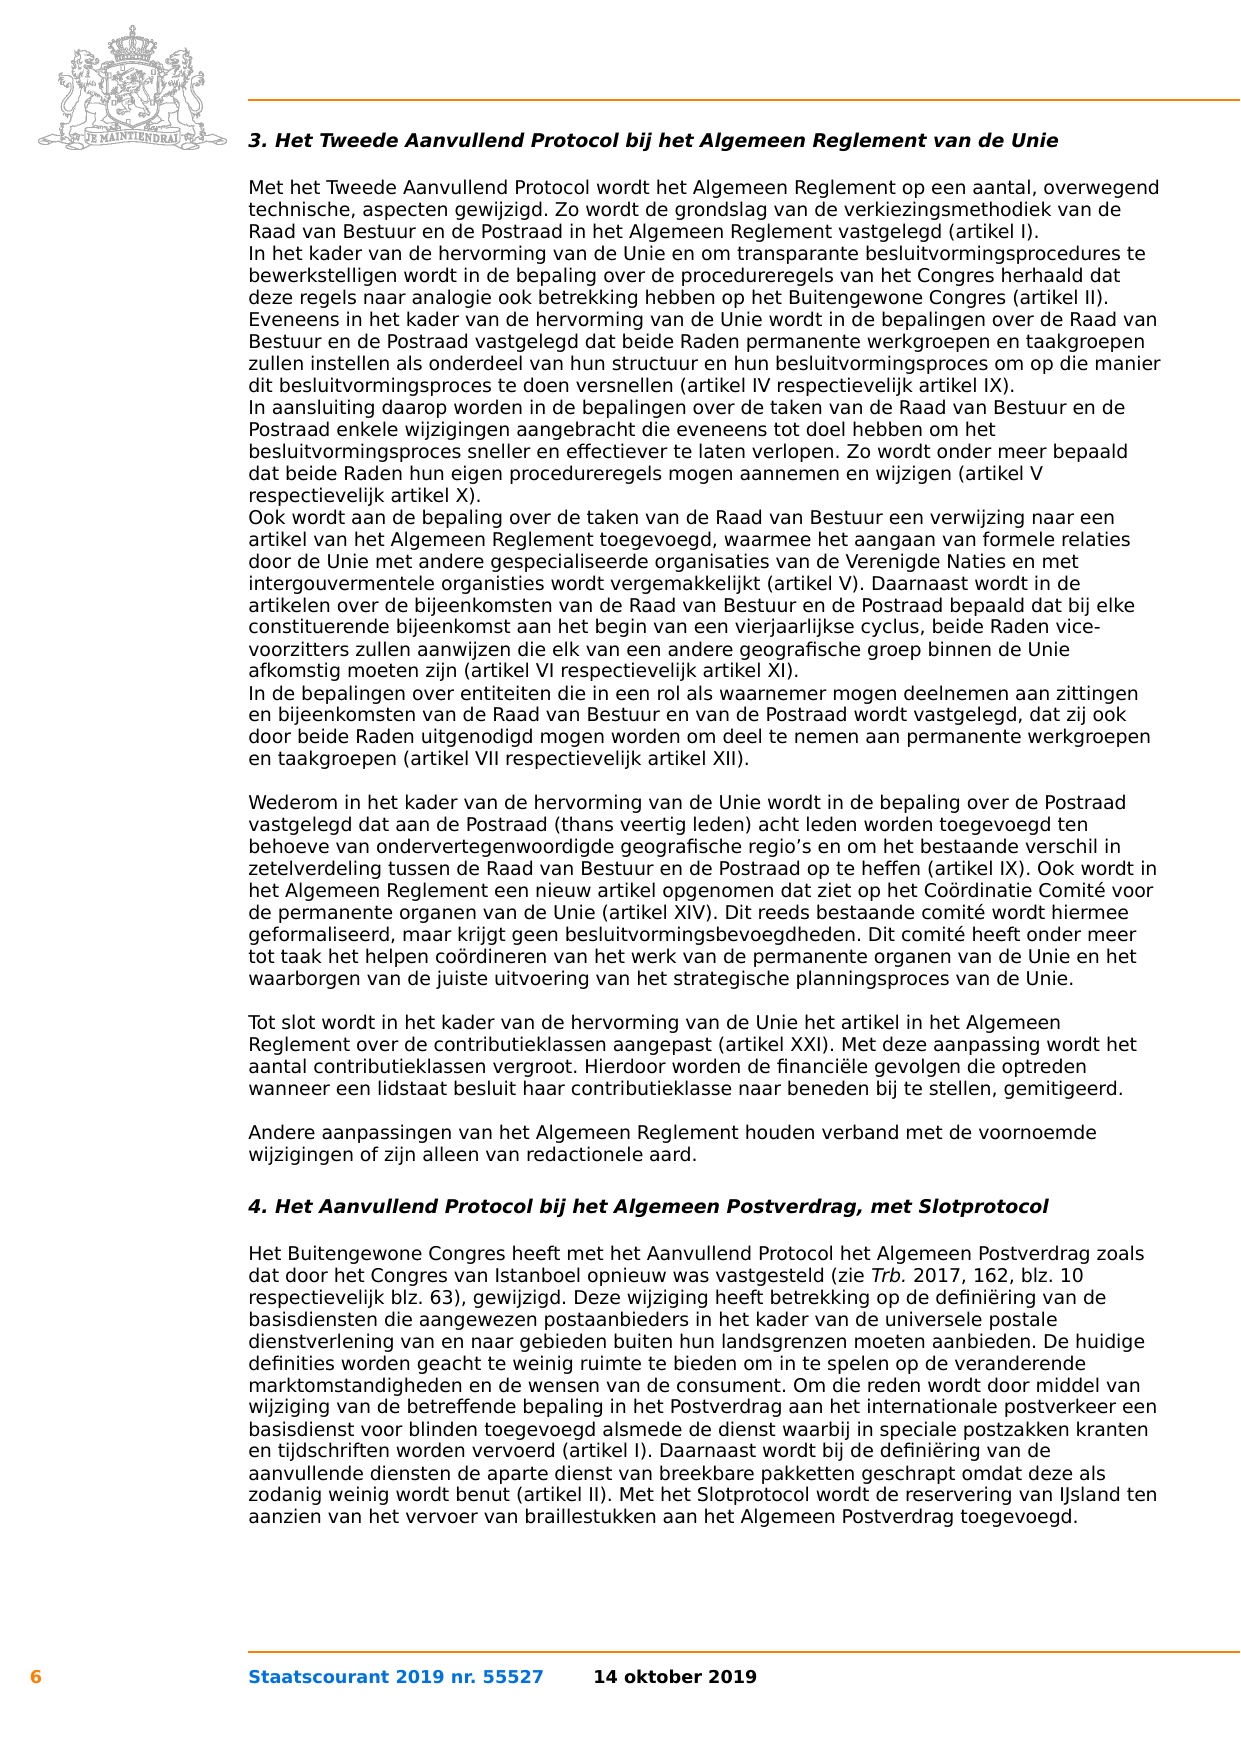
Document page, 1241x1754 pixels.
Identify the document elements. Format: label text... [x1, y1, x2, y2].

text Ook wordt aan de bepaling over de taken van de Raad van Bestuur een verwijzing naar een artikel van het Algemeen Reglement toegevoegd, waarmee het aangaan van formele relaties door de Unie met andere gespecialiseerde organisaties van de Verenigde Naties en met intergouvermentele organisties wordt vergemakkelijkt (artikel V). Daarnaast wordt in de artikelen over de bijeenkomsten van de Raad van Bestuur en de Postraad bepaald dat bij elke constituerende bijeenkomst aan het begin van een vierjaarlijkse cyclus, beide Raden vice-voorzitters zullen aanwijzen die elk van een andere geografische groep binnen de Unie afkomstig moeten zijn (artikel VI respectievelijk artikel XI). [248, 507, 1163, 682]
text Tot slot wordt in het kader van de hervorming van de Unie het artikel in het Algemeen Reglement over de contributieklassen aangepast (artikel XXI). Met deze aanpassing wordt het aantal contributieklassen vergroot. Hierdoor worden de financiële gevolgen die optreden wanneer een lidstaat besluit haar contributieklasse naar beneden bij te stellen, gemitigeerd. [248, 1012, 1163, 1100]
text Wederom in het kader van de hervorming van de Unie wordt in de bepaling over de Postraad vastgelegd dat aan de Postraad (thans veertig leden) acht leden worden toegevoegd ten behoeve van ondervertegenwoordigde geografische regio’s en om het bestaande verschil in zetelverdeling tussen de Raad van Bestuur en de Postraad op te heffen (artikel IX). Ook wordt in het Algemeen Reglement een nieuw artikel opgenomen dat ziet op het Coördinatie Comité voor de permanente organen van de Unie (artikel XIV). Dit reeds bestaande comité wordt hiermee geformaliseerd, maar krijgt geen besluitvormingsbevoegdheden. Dit comité heeft onder meer tot taak het helpen coördineren van het werk van de permanente organen van de Unie en het waarborgen van de juiste uitvoering van het strategische planningsproces van de Unie. [248, 792, 1163, 990]
text Het Buitengewone Congres heeft met het Aanvullend Protocol het Algemeen Postverdrag zoals dat door het Congres van Istanboel opnieuw was vastgesteld (zie Trb. 2017, 162, blz. 10 respectievelijk blz. 63), gewijzigd. Deze wijziging heeft betrekking op de definiëring van de basisdiensten die aangewezen postaanbieders in het kader van de universele postale dienstverlening van en naar gebieden buiten hun landsgrenzen moeten aanbieden. De huidige definities worden geacht te weinig ruimte te bieden om in te spelen op de veranderende marktomstandigheden en de wensen van de consument. Om die reden wordt door middel van wijziging van de betreffende bepaling in het Postverdrag aan het internationale postverkeer een basisdienst voor blinden toegevoegd alsmede de dienst waarbij in speciale postzakken kranten en tijdschriften worden vervoerd (artikel I). Daarnaast wordt bij de definiëring van de aanvullende diensten de aparte dienst van breekbare pakketten geschrapt omdat deze als zodanig weinig wordt benut (artikel II). Met het Slotprotocol wordt de reservering van IJsland ten aanzien van het vervoer van braillestukken aan het Algemeen Postverdrag toegevoegd. [248, 1243, 1163, 1528]
text Andere aanpassingen van het Algemeen Reglement houden verband met de voornoemde wijzigingen of zijn alleen van redactionele aard. [248, 1122, 1163, 1166]
text In het kader van de hervorming van de Unie en om transparante besluitvormingsprocedures te bewerkstelligen wordt in de bepaling over de procedureregels van het Congres herhaald dat deze regels naar analogie ook betrekking hebben op het Buitengewone Congres (artikel II). Eveneens in het kader van de hervorming van de Unie wordt in de bepalingen over de Raad van Bestuur en de Postraad vastgelegd dat beide Raden permanente werkgroepen en taakgroepen zullen instellen als onderdeel van hun structuur en hun besluitvormingsproces om op die manier dit besluitvormingsproces te doen versnellen (artikel IV respectievelijk artikel IX). [248, 243, 1163, 397]
picture [38, 25, 227, 150]
text Met het Tweede Aanvullend Protocol wordt het Algemeen Reglement op een aantal, overwegend technische, aspecten gewijzigd. Zo wordt de grondslag van de verkiezingsmethodiek van de Raad van Bestuur en de Postraad in het Algemeen Reglement vastgelegd (artikel I). [248, 177, 1163, 243]
subtitle 3. Het Tweede Aanvullend Protocol bij het Algemeen Reglement van de Unie [248, 130, 1163, 152]
text In aansluiting daarop worden in de bepalingen over de taken van de Raad van Bestuur en de Postraad enkele wijzigingen aangebracht die eveneens tot doel hebben om het besluitvormingsproces sneller en effectiever te laten verlopen. Zo wordt onder meer bepaald dat beide Raden hun eigen procedureregels mogen aannemen en wijzigen (artikel V respectievelijk artikel X). [248, 397, 1163, 507]
subtitle 4. Het Aanvullend Protocol bij het Algemeen Postverdrag, met Slotprotocol [248, 1196, 1163, 1218]
text In de bepalingen over entiteiten die in een rol als waarnemer mogen deelnemen aan zittingen en bijeenkomsten van de Raad van Bestuur en van de Postraad wordt vastgelegd, dat zij ook door beide Raden uitgenodigd mogen worden om deel te nemen aan permanente werkgroepen en taakgroepen (artikel VII respectievelijk artikel XII). [248, 682, 1163, 770]
